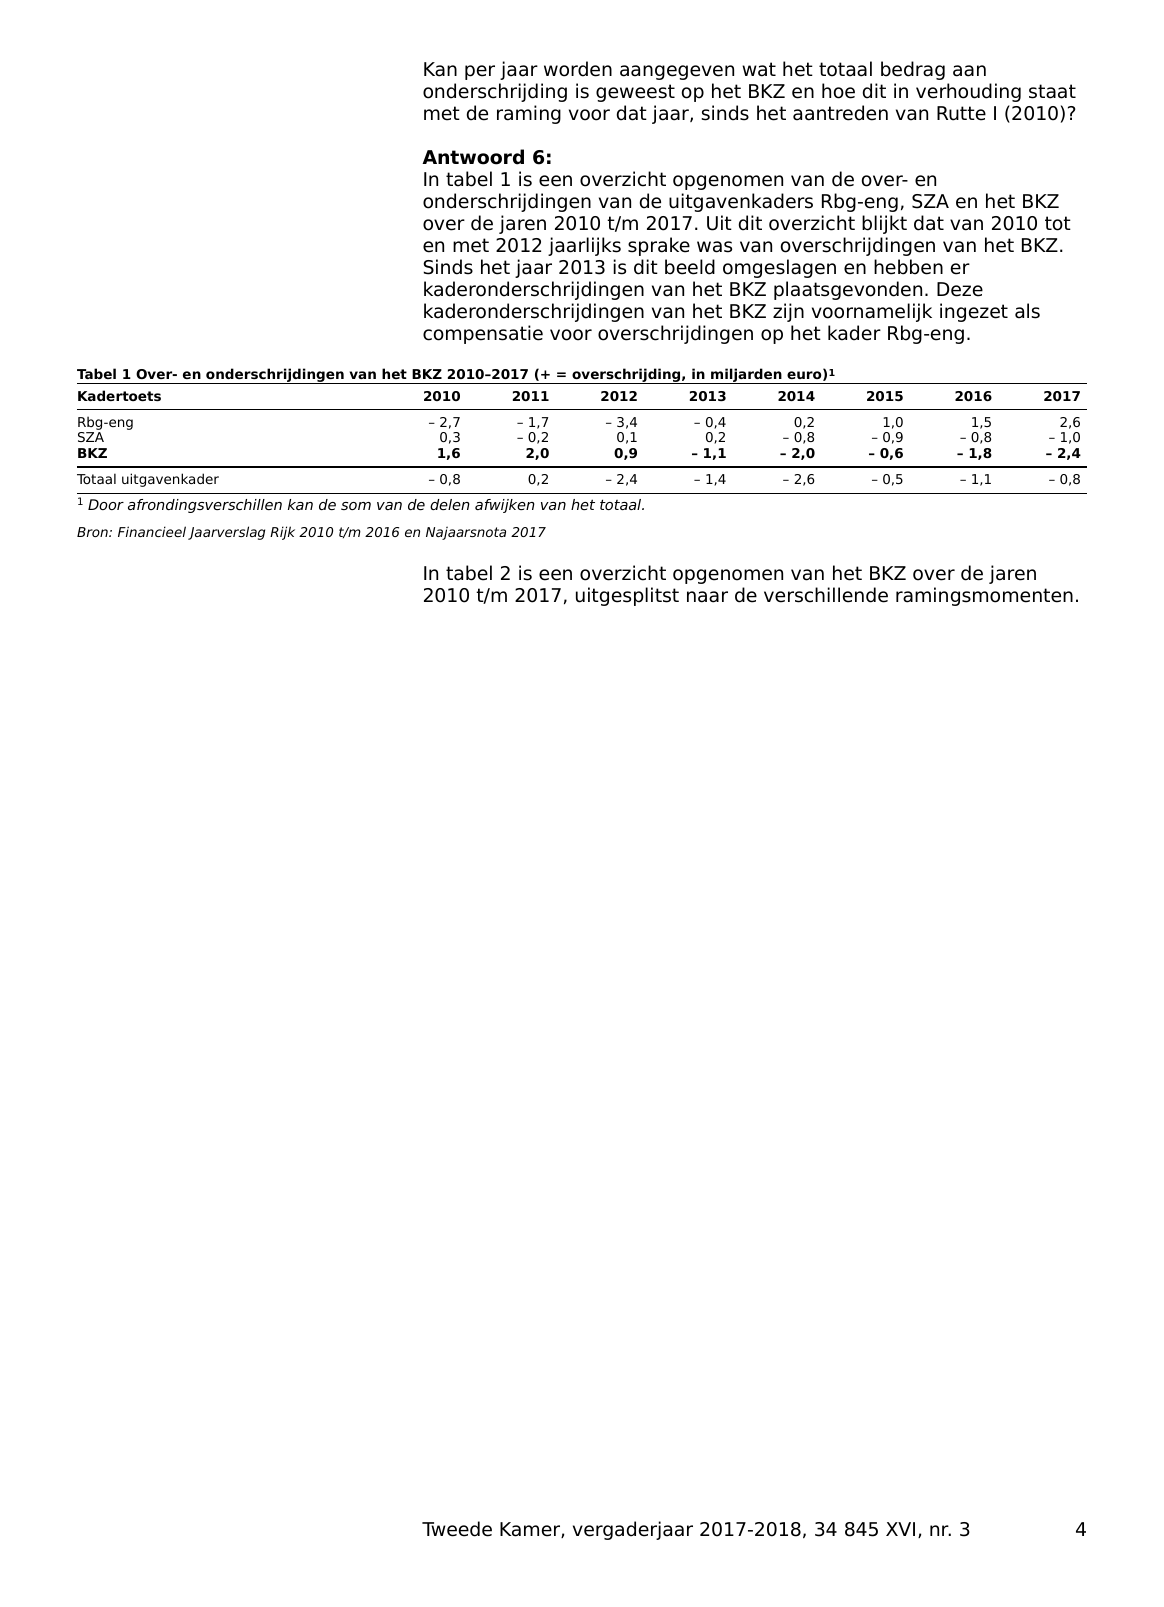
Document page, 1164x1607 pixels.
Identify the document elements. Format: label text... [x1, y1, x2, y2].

table_cell BKZ [77, 446, 378, 466]
table_cell 1 Door afrondingsverschillen kan de som van de delen afwijken van het totaal. Bron: Financieel Jaarverslag Rijk 2010 t/m 2016 en Najaarsnota 2017 [77, 494, 1087, 541]
table_cell – 2,0 [732, 446, 821, 466]
table_cell Kadertoets [77, 384, 378, 409]
table_cell – 0,5 [821, 468, 909, 492]
table_cell 2014 [732, 384, 821, 409]
table_cell – 1,4 [644, 468, 732, 492]
table_cell – 1,7 [466, 410, 555, 430]
table_cell 1,0 [821, 410, 909, 430]
table_cell – 1,1 [644, 446, 732, 466]
table_cell – 3,4 [555, 410, 644, 430]
table_cell – 0,9 [821, 430, 909, 446]
table_cell – 2,4 [998, 446, 1087, 466]
table_cell – 2,6 [732, 468, 821, 492]
table_cell 1,6 [378, 446, 466, 466]
text Antwoord 6: [422, 147, 1087, 169]
table_cell – 0,8 [909, 430, 998, 446]
table_cell – 2,4 [555, 468, 644, 492]
table_cell 2,0 [466, 446, 555, 466]
table_cell SZA [77, 430, 378, 446]
table_cell – 1,0 [998, 430, 1087, 446]
table_cell – 0,8 [378, 468, 466, 492]
table_cell 0,2 [466, 468, 555, 492]
table_cell – 0,6 [821, 446, 909, 466]
text Kan per jaar worden aangegeven wat het totaal bedrag aan onderschrijding is geweest op het BKZ en hoe dit in verhouding staat met de raming voor dat jaar, sinds het aantreden van Rutte I (2010)? [422, 59, 1087, 125]
table_cell 2012 [555, 384, 644, 409]
table_cell 0,2 [732, 410, 821, 430]
table_cell 2015 [821, 384, 909, 409]
text In tabel 1 is een overzicht opgenomen van de over- en onderschrijdingen van de uitgavenkaders Rbg-eng, SZA en het BKZ over de jaren 2010 t/m 2017. Uit dit overzicht blijkt dat van 2010 tot en met 2012 jaarlijks sprake was van overschrijdingen van het BKZ. Sinds het jaar 2013 is dit beeld omgeslagen en hebben er kaderonderschrijdingen van het BKZ plaatsgevonden. Deze kaderonderschrijdingen van het BKZ zijn voornamelijk ingezet als compensatie voor overschrijdingen op het kader Rbg-eng. [422, 169, 1087, 345]
table_cell 0,1 [555, 430, 644, 446]
table_cell 0,2 [644, 430, 732, 446]
table_cell 1,5 [909, 410, 998, 430]
table_cell 0,9 [555, 446, 644, 466]
table_cell 2016 [909, 384, 998, 409]
table_cell – 0,2 [466, 430, 555, 446]
table_cell 2010 [378, 384, 466, 409]
table_cell – 1,8 [909, 446, 998, 466]
table_cell 0,3 [378, 430, 466, 446]
table_cell – 2,7 [378, 410, 466, 430]
table_cell 2,6 [998, 410, 1087, 430]
table_cell 2017 [998, 384, 1087, 409]
table_cell Rbg-eng [77, 410, 378, 430]
table_cell 2011 [466, 384, 555, 409]
table_cell – 0,4 [644, 410, 732, 430]
table_cell Totaal uitgavenkader [77, 468, 378, 492]
table_cell – 0,8 [998, 468, 1087, 492]
table_cell 2013 [644, 384, 732, 409]
table_cell – 0,8 [732, 430, 821, 446]
table_cell – 1,1 [909, 468, 998, 492]
table_header Tabel 1 Over- en onderschrijdingen van het BKZ 2010–2017 (+ = overschrijding, in miljarden euro)1 [77, 367, 1087, 383]
text In tabel 2 is een overzicht opgenomen van het BKZ over de jaren 2010 t/m 2017, uitgesplitst naar de verschillende ramingsmomenten. [422, 563, 1087, 607]
